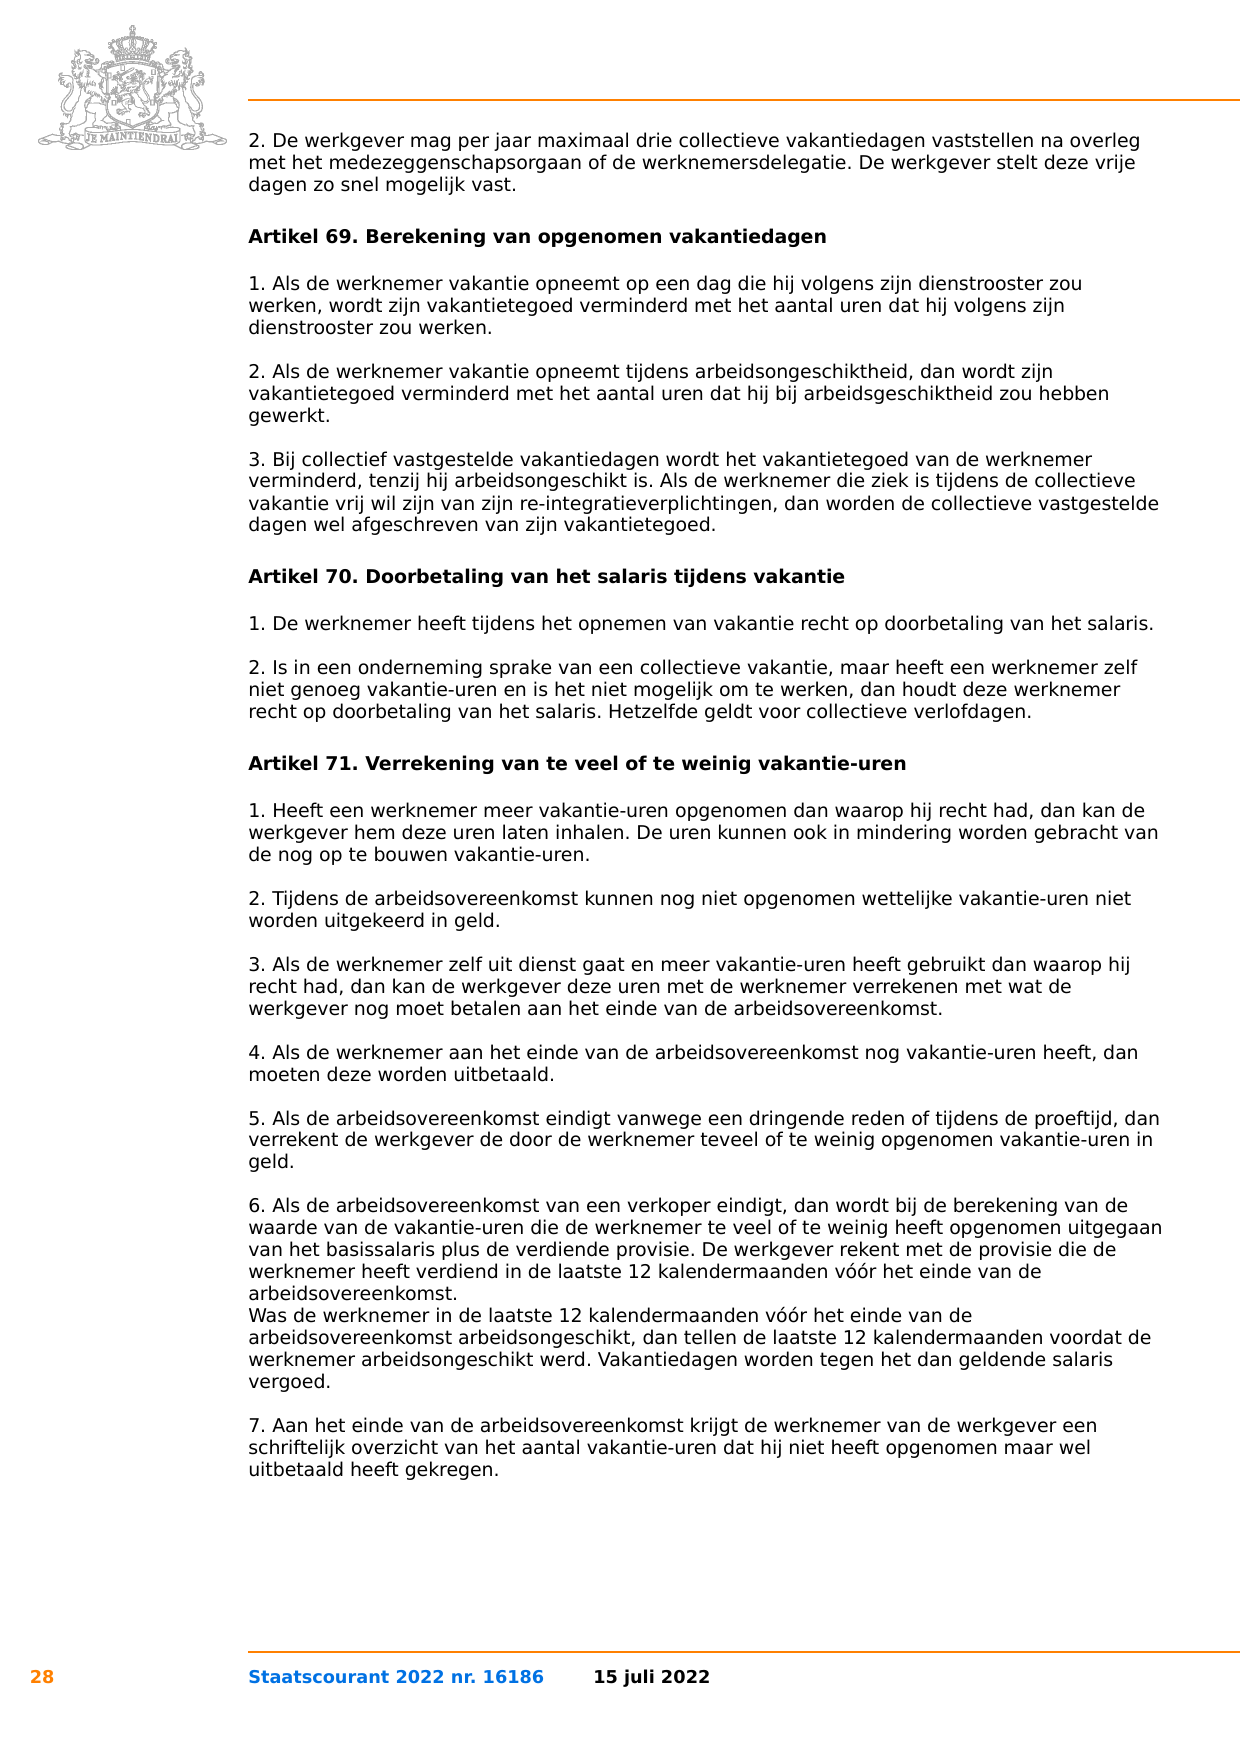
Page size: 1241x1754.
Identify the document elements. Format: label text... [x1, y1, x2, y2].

text 2. Als de werknemer vakantie opneemt tijdens arbeidsongeschiktheid, dan wordt zijn vakantietegoed verminderd met het aantal uren dat hij bij arbeidsgeschiktheid zou hebben gewerkt. [248, 361, 1163, 427]
text 6. Als de arbeidsovereenkomst van een verkoper eindigt, dan wordt bij de berekening van de waarde van de vakantie-uren die de werknemer te veel of te weinig heeft opgenomen uitgegaan van het basissalaris plus de verdiende provisie. De werkgever rekent met de provisie die de werknemer heeft verdiend in de laatste 12 kalendermaanden vóór het einde van de arbeidsovereenkomst. [248, 1195, 1163, 1305]
text 2. Tijdens de arbeidsovereenkomst kunnen nog niet opgenomen wettelijke vakantie-uren niet worden uitgekeerd in geld. [248, 888, 1163, 932]
subtitle Artikel 69. Berekening van opgenomen vakantiedagen [248, 226, 1163, 248]
text 1. Heeft een werknemer meer vakantie-uren opgenomen dan waarop hij recht had, dan kan de werkgever hem deze uren laten inhalen. De uren kunnen ook in mindering worden gebracht van de nog op te bouwen vakantie-uren. [248, 800, 1163, 866]
subtitle Artikel 70. Doorbetaling van het salaris tijdens vakantie [248, 566, 1163, 588]
text 2. Is in een onderneming sprake van een collectieve vakantie, maar heeft een werknemer zelf niet genoeg vakantie-uren en is het niet mogelijk om te werken, dan houdt deze werknemer recht op doorbetaling van het salaris. Hetzelfde geldt voor collectieve verlofdagen. [248, 657, 1163, 723]
text 3. Als de werknemer zelf uit dienst gaat en meer vakantie-uren heeft gebruikt dan waarop hij recht had, dan kan de werkgever deze uren met de werknemer verrekenen met wat de werkgever nog moet betalen aan het einde van de arbeidsovereenkomst. [248, 954, 1163, 1020]
text 2. De werkgever mag per jaar maximaal drie collectieve vakantiedagen vaststellen na overleg met het medezeggenschapsorgaan of de werknemersdelegatie. De werkgever stelt deze vrije dagen zo snel mogelijk vast. [248, 130, 1163, 196]
text 1. De werknemer heeft tijdens het opnemen van vakantie recht op doorbetaling van het salaris. [248, 613, 1163, 635]
text 5. Als de arbeidsovereenkomst eindigt vanwege een dringende reden of tijdens de proeftijd, dan verrekent de werkgever de door de werknemer teveel of te weinig opgenomen vakantie-uren in geld. [248, 1107, 1163, 1173]
text 1. Als de werknemer vakantie opneemt op een dag die hij volgens zijn dienstrooster zou werken, wordt zijn vakantietegoed verminderd met het aantal uren dat hij volgens zijn dienstrooster zou werken. [248, 273, 1163, 339]
text 4. Als de werknemer aan het einde van de arbeidsovereenkomst nog vakantie-uren heeft, dan moeten deze worden uitbetaald. [248, 1042, 1163, 1086]
text 3. Bij collectief vastgestelde vakantiedagen wordt het vakantietegoed van de werknemer verminderd, tenzij hij arbeidsongeschikt is. Als de werknemer die ziek is tijdens de collectieve vakantie vrij wil zijn van zijn re-integratieverplichtingen, dan worden de collectieve vastgestelde dagen wel afgeschreven van zijn vakantietegoed. [248, 448, 1163, 536]
text Was de werknemer in de laatste 12 kalendermaanden vóór het einde van de arbeidsovereenkomst arbeidsongeschikt, dan tellen de laatste 12 kalendermaanden voordat de werknemer arbeidsongeschikt werd. Vakantiedagen worden tegen het dan geldende salaris vergoed. [248, 1305, 1163, 1393]
picture [38, 25, 227, 150]
subtitle Artikel 71. Verrekening van te veel of te weinig vakantie-uren [248, 753, 1163, 775]
text 7. Aan het einde van de arbeidsovereenkomst krijgt de werknemer van de werkgever een schriftelijk overzicht van het aantal vakantie-uren dat hij niet heeft opgenomen maar wel uitbetaald heeft gekregen. [248, 1415, 1163, 1481]
